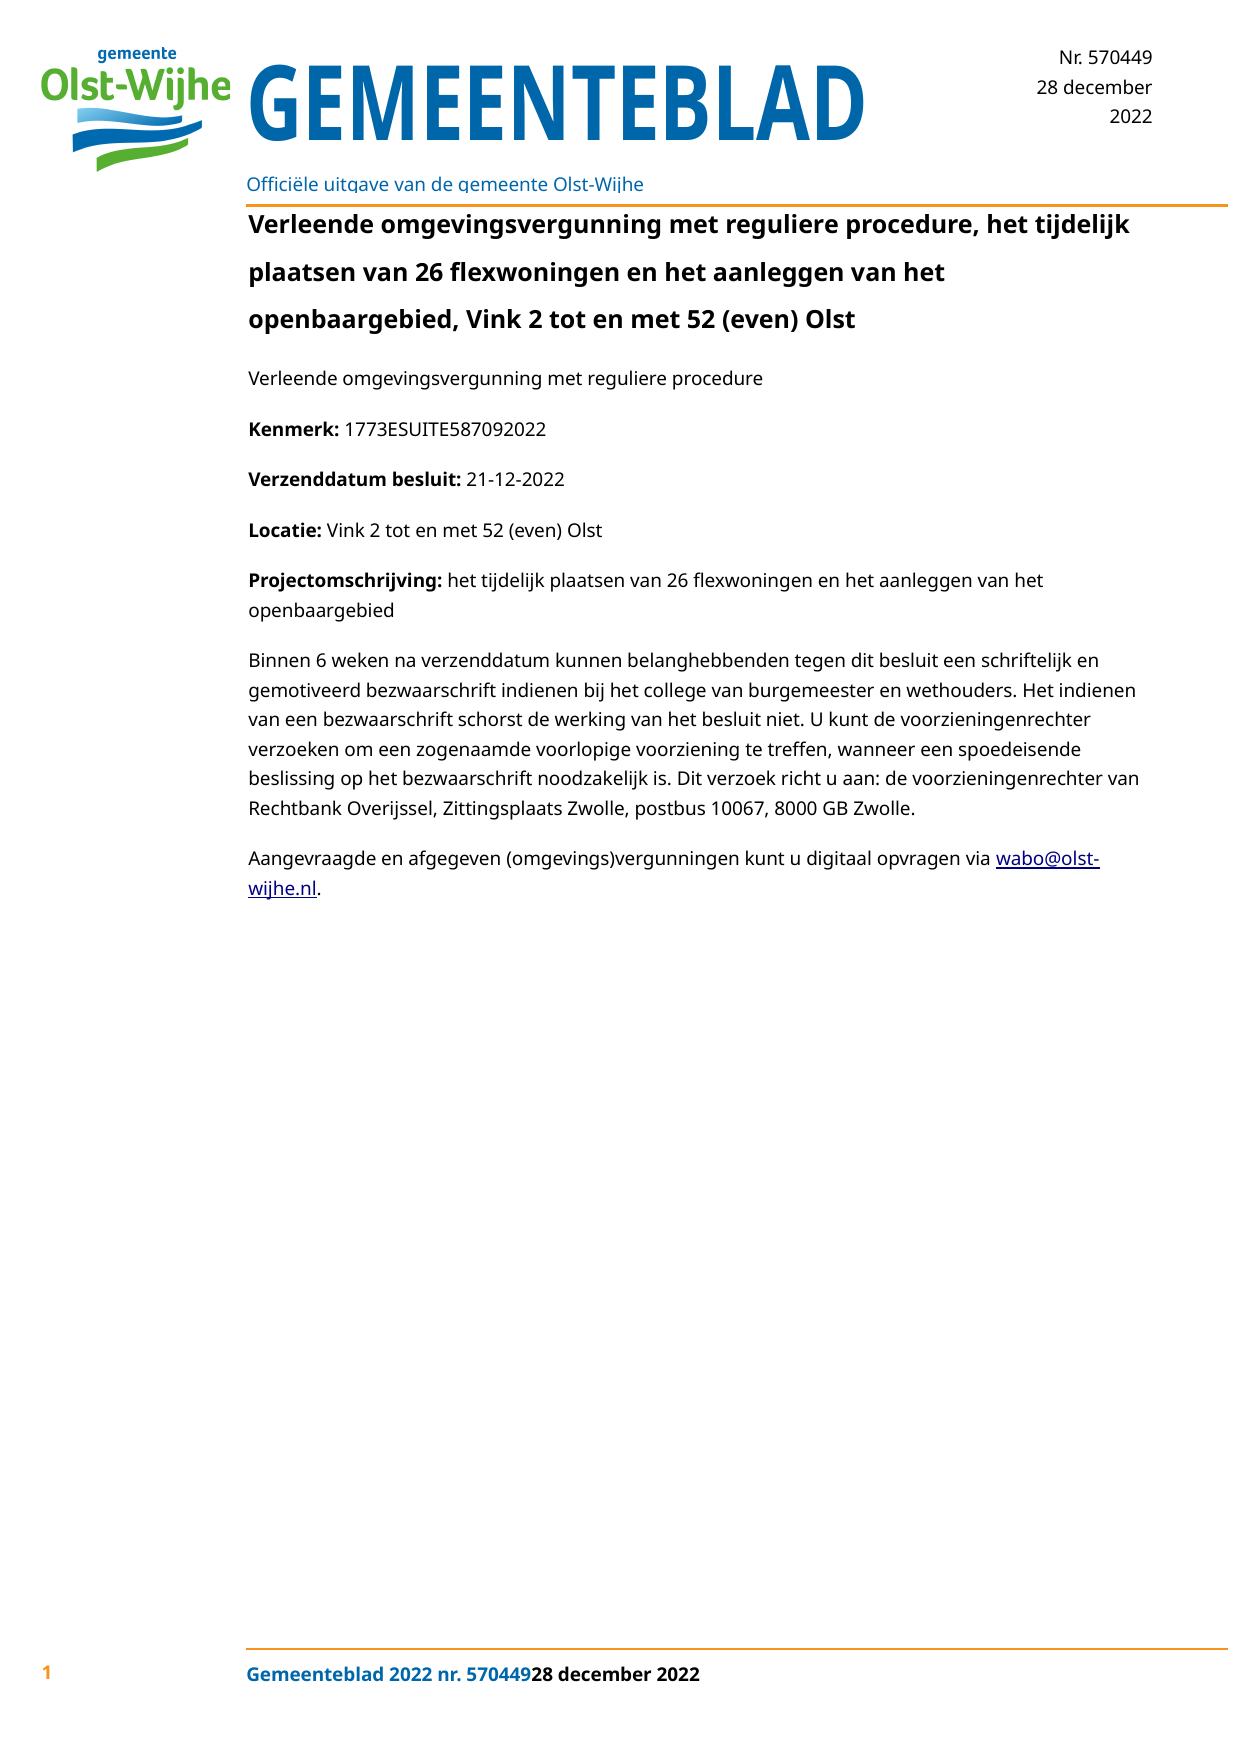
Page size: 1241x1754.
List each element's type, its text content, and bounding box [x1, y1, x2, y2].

text Verleende omgevingsvergunning met reguliere procedure, het tijdelijk plaatsen van 26 flexwoningen en het aanleggen van het openbaargebied, Vink 2 tot en met 52 (even) Olst [248, 207, 1152, 336]
text Binnen 6 weken na verzenddatum kunnen belanghebbenden tegen dit besluit een schriftelijk en gemotiveerd bezwaarschrift indienen bij het college van burgemeester en wethouders. Het indienen van een bezwaarschrift schorst de werking van het besluit niet. U kunt de voorzieningenrechter verzoeken om een zogenaamde voorlopige voorziening te treffen, wanneer een spoedeisende beslissing op het bezwaarschrift noodzakelijk is. Dit verzoek richt u aan: de voorzieningenrechter van Rechtbank Overijssel, Zittingsplaats Zwolle, postbus 10067, 8000 GB Zwolle. [248, 647, 1152, 821]
picture [41, 47, 231, 172]
text Kenmerk: 1773ESUITE587092022 [248, 416, 1152, 442]
text Verzenddatum besluit: 21-12-2022 [248, 466, 1152, 492]
text Locatie: Vink 2 tot en met 52 (even) Olst [248, 517, 1152, 542]
text Projectomschrijving: het tijdelijk plaatsen van 26 flexwoningen en het aanleggen van het openbaargebied [248, 567, 1152, 622]
text Aangevraagde en afgegeven (omgevings)vergunningen kunt u digitaal opvragen via wabo@olst-wijhe.nl. [248, 846, 1152, 901]
text Verleende omgevingsvergunning met reguliere procedure [248, 366, 1152, 391]
